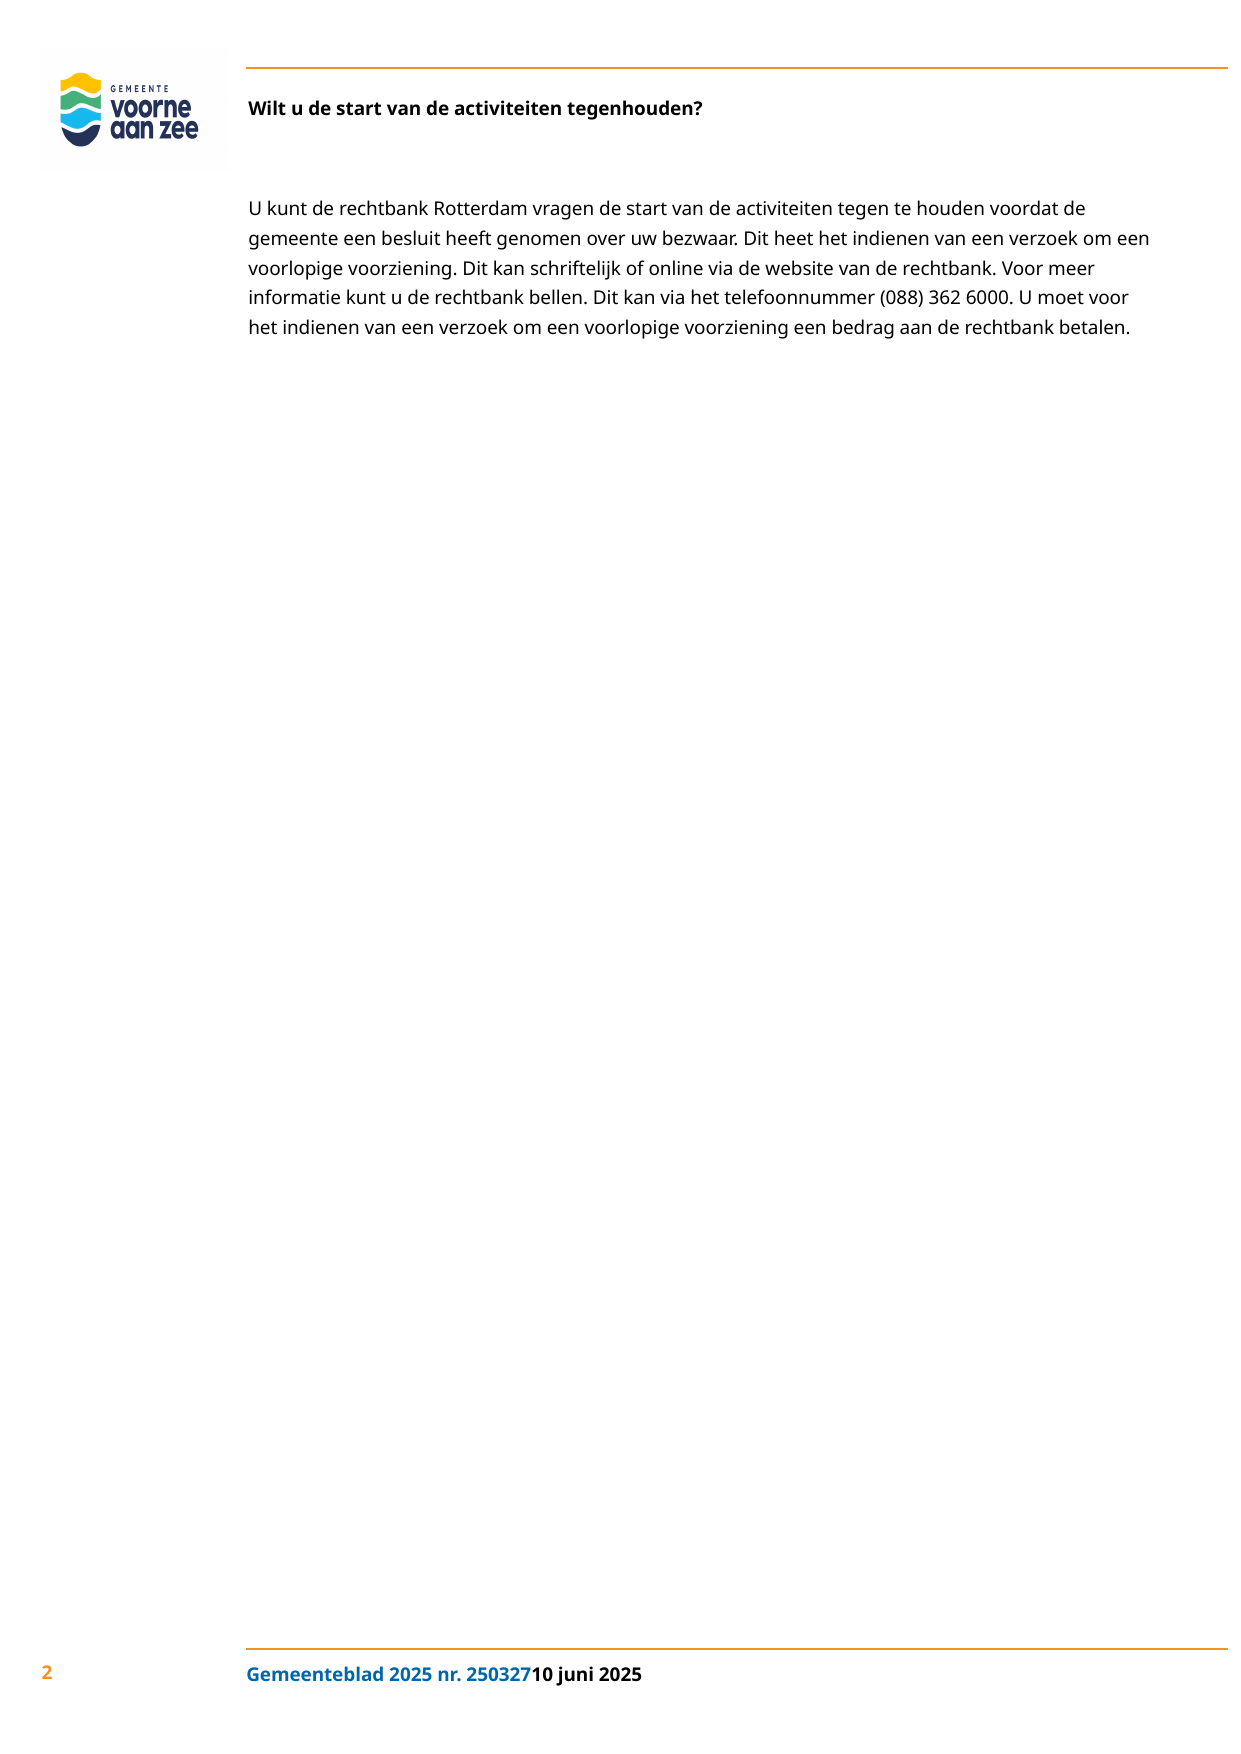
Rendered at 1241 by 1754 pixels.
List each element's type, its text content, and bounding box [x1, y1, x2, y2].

text U kunt de rechtbank Rotterdam vragen de start van de activiteiten tegen te houden voordat de gemeente een besluit heeft genomen over uw bezwaar. Dit heet het indienen van een verzoek om een voorlopige voorziening. Dit kan schriftelijk of online via de website van de rechtbank. Voor meer informatie kunt u de rechtbank bellen. Dit kan via het telefoonnummer (088) 362 6000. U moet voor het indienen van een verzoek om een voorlopige voorziening een bedrag aan de rechtbank betalen. [248, 196, 1152, 340]
picture [41, 47, 231, 172]
text Wilt u de start van de activiteiten tegenhouden? [248, 95, 1152, 121]
